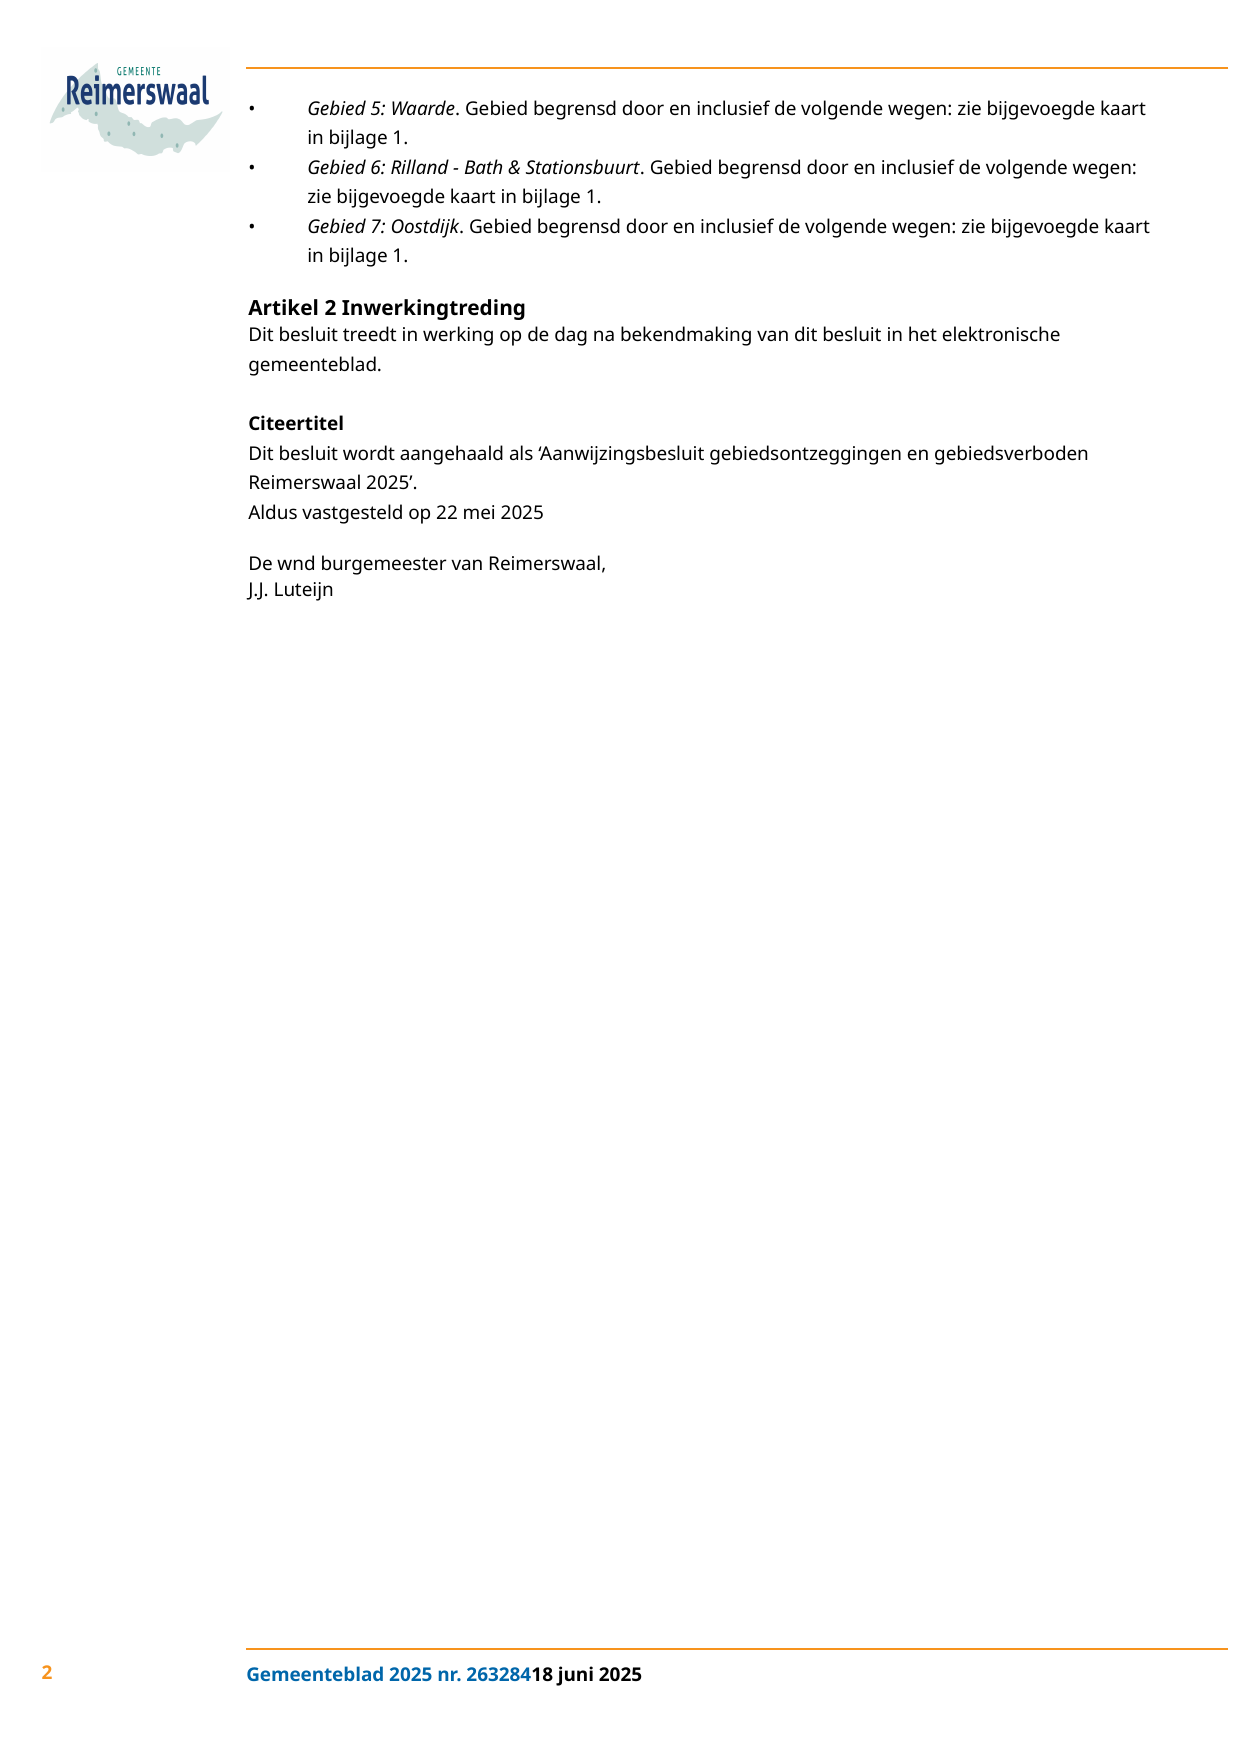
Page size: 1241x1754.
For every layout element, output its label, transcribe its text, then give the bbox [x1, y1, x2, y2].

list Gebied 7: Oostdijk. Gebied begrensd door en inclusief de volgende wegen: zie bijgevoegde kaart in bijlage 1. [248, 213, 1152, 268]
text Dit besluit wordt aangehaald als ‘Aanwijzingsbesluit gebiedsontzeggingen en gebiedsverboden Reimerswaal 2025’. [248, 440, 1152, 495]
text De wnd burgemeester van Reimerswaal, [248, 551, 1152, 576]
text Aldus vastgesteld op 22 mei 2025 [248, 499, 1152, 525]
picture [41, 47, 231, 172]
text Citeertitel [248, 410, 1152, 436]
list Gebied 5: Waarde. Gebied begrensd door en inclusief de volgende wegen: zie bijgevoegde kaart in bijlage 1. [248, 95, 1152, 150]
list Gebied 6: Rilland - Bath & Stationsbuurt. Gebied begrensd door en inclusief de volgende wegen: zie bijgevoegde kaart in bijlage 1. [248, 154, 1152, 209]
text J.J. Luteijn [248, 576, 1152, 602]
text Dit besluit treedt in werking op de dag na bekendmaking van dit besluit in het elektronische gemeenteblad. [248, 322, 1152, 377]
text Artikel 2 Inwerkingtreding [248, 293, 1152, 322]
